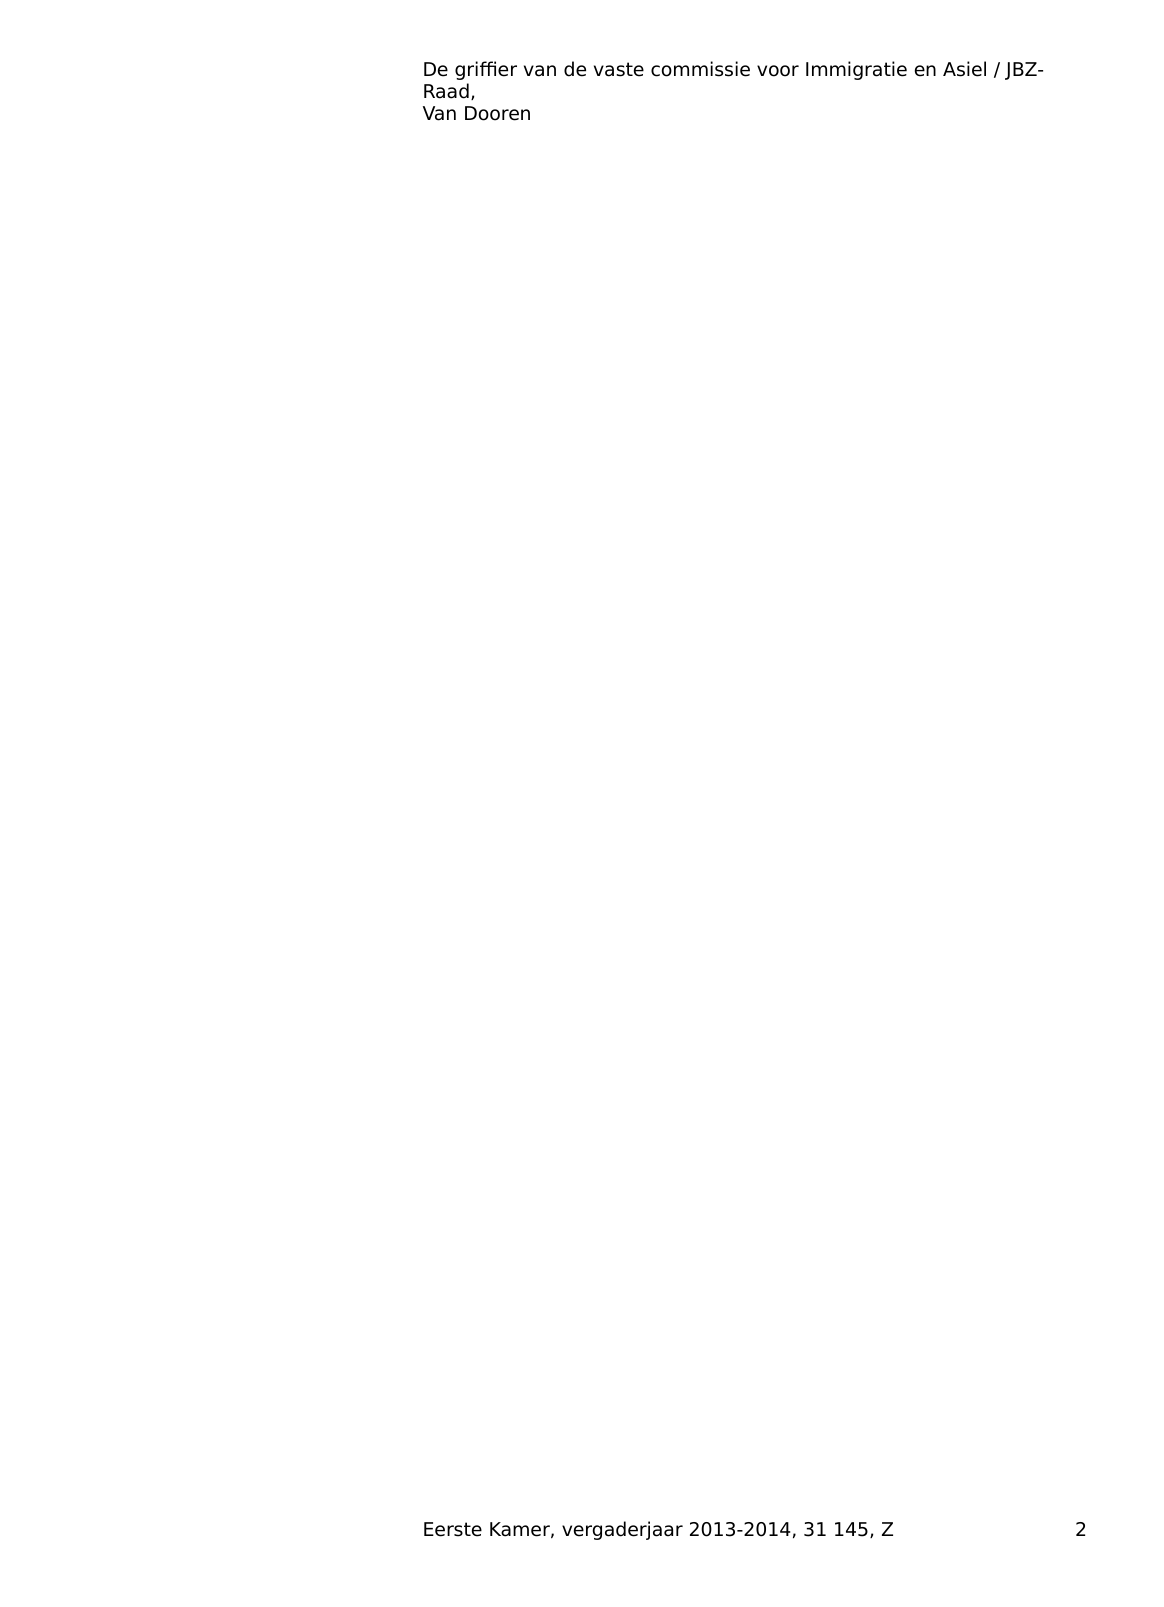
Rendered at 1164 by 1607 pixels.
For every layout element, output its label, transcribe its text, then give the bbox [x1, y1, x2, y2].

text De griffier van de vaste commissie voor Immigratie en Asiel / JBZ-Raad, Van Dooren [422, 59, 1087, 125]
